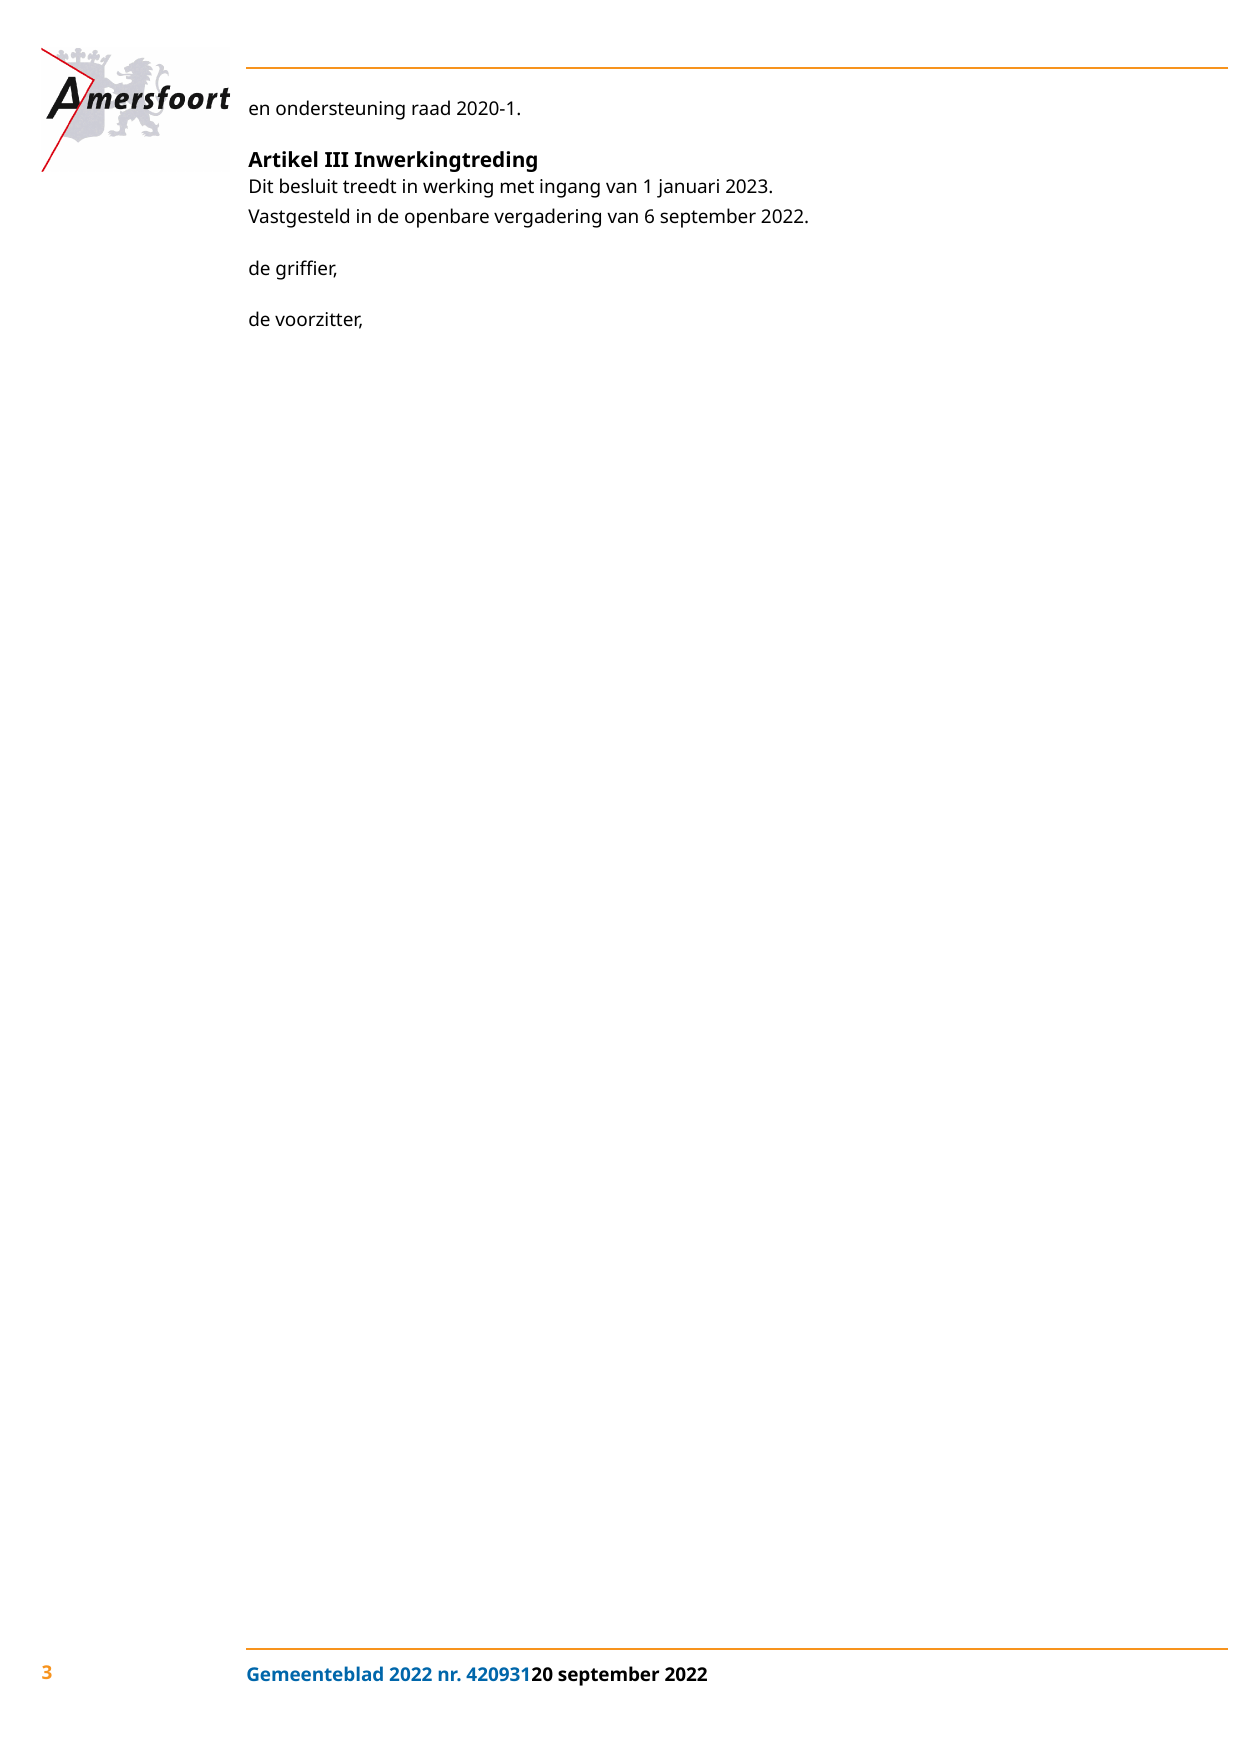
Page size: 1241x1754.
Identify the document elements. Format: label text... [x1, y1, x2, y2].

text Dit besluit treedt in werking met ingang van 1 januari 2023. [248, 174, 1152, 199]
text de voorzitter, [248, 306, 1152, 332]
picture [41, 47, 231, 172]
text en ondersteuning raad 2020-1. [248, 95, 1152, 121]
text Vastgesteld in de openbare vergadering van 6 september 2022. [248, 203, 1152, 229]
text de griffier, [248, 255, 1152, 280]
text Artikel III Inwerkingtreding [248, 145, 1152, 174]
